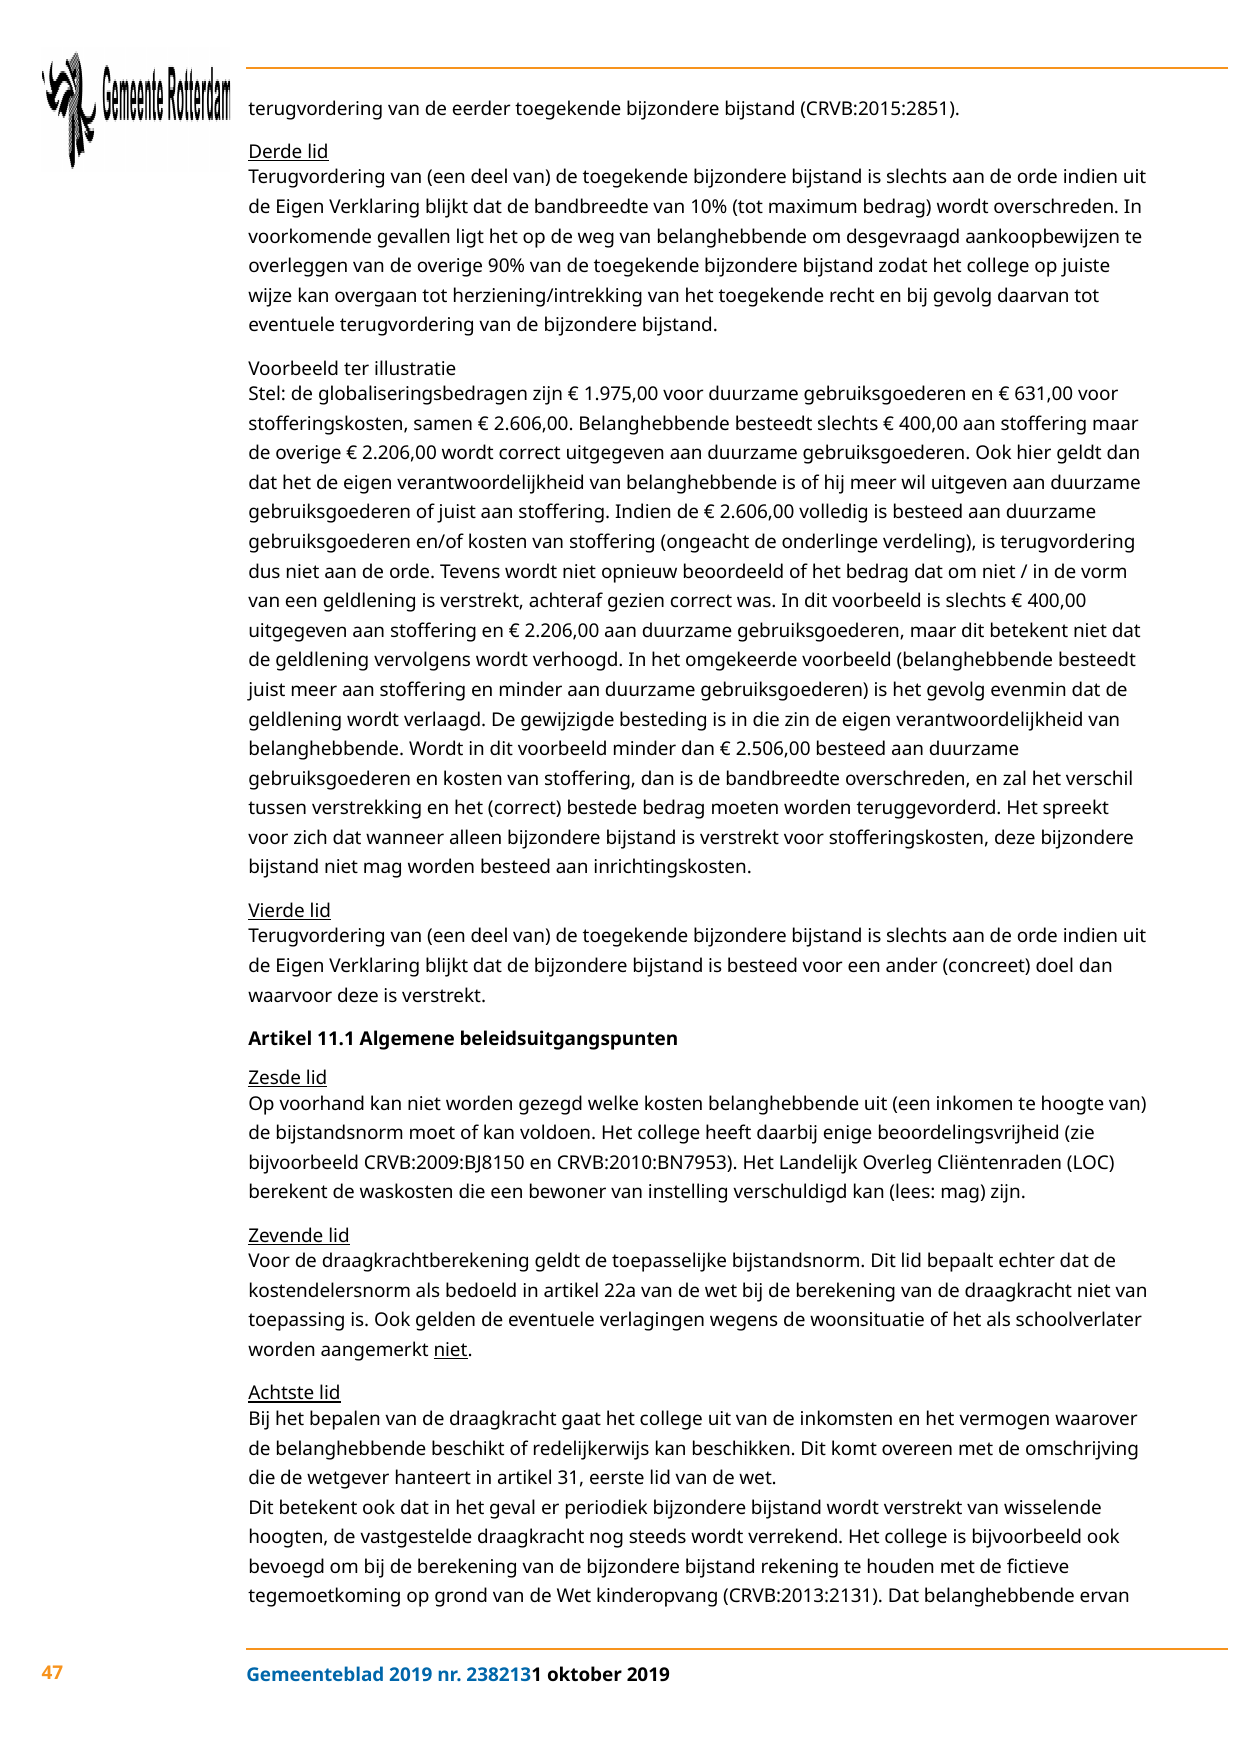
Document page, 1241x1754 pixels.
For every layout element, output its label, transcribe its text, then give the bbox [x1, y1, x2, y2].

text Artikel 11.1 Algemene beleidsuitgangspunten [248, 1025, 1152, 1051]
text Zesde lid [248, 1064, 1152, 1090]
text Voorbeeld ter illustratie [248, 355, 1152, 380]
text Terugvordering van (een deel van) de toegekende bijzondere bijstand is slechts aan de orde indien uit de Eigen Verklaring blijkt dat de bijzondere bijstand is besteed voor een ander (concreet) doel dan waarvoor deze is verstrekt. [248, 923, 1152, 1007]
text Bij het bepalen van de draagkracht gaat het college uit van de inkomsten en het vermogen waarover de belanghebbende beschikt of redelijkerwijs kan beschikken. Dit komt overeen met de omschrijving die de wetgever hanteert in artikel 31, eerste lid van de wet. [248, 1405, 1152, 1490]
text Zevende lid [248, 1222, 1152, 1247]
text Dit betekent ook dat in het geval er periodiek bijzondere bijstand wordt verstrekt van wisselende hoogten, de vastgestelde draagkracht nog steeds wordt verrekend. Het college is bijvoorbeeld ook bevoegd om bij de berekening van de bijzondere bijstand rekening te houden met de fictieve tegemoetkoming op grond van de Wet kinderopvang (CRVB:2013:2131). Dat belanghebbende ervan [248, 1494, 1152, 1608]
text terugvordering van de eerder toegekende bijzondere bijstand (CRVB:2015:2851). [248, 95, 1152, 121]
text Voor de draagkrachtberekening geldt de toepasselijke bijstandsnorm. Dit lid bepaalt echter dat de kostendelersnorm als bedoeld in artikel 22a van de wet bij de berekening van de draagkracht niet van toepassing is. Ook gelden de eventuele verlagingen wegens de woonsituatie of het als schoolverlater worden aangemerkt niet. [248, 1247, 1152, 1362]
text Op voorhand kan niet worden gezegd welke kosten belanghebbende uit (een inkomen te hoogte van) de bijstandsnorm moet of kan voldoen. Het college heeft daarbij enige beoordelingsvrijheid (zie bijvoorbeeld CRVB:2009:BJ8150 en CRVB:2010:BN7953). Het Landelijk Overleg Cliëntenraden (LOC) berekent de waskosten die een bewoner van instelling verschuldigd kan (lees: mag) zijn. [248, 1090, 1152, 1204]
text Achtste lid [248, 1379, 1152, 1405]
picture [41, 47, 231, 172]
text Derde lid [248, 138, 1152, 164]
text Vierde lid [248, 897, 1152, 923]
text Stel: de globaliseringsbedragen zijn € 1.975,00 voor duurzame gebruiksgoederen en € 631,00 voor stofferingskosten, samen € 2.606,00. Belanghebbende besteedt slechts € 400,00 aan stoffering maar de overige € 2.206,00 wordt correct uitgegeven aan duurzame gebruiksgoederen. Ook hier geldt dan dat het de eigen verantwoordelijkheid van belanghebbende is of hij meer wil uitgeven aan duurzame gebruiksgoederen of juist aan stoffering. Indien de € 2.606,00 volledig is besteed aan duurzame gebruiksgoederen en/of kosten van stoffering (ongeacht de onderlinge verdeling), is terugvordering dus niet aan de orde. Tevens wordt niet opnieuw beoordeeld of het bedrag dat om niet / in de vorm van een geldlening is verstrekt, achteraf gezien correct was. In dit voorbeeld is slechts € 400,00 uitgegeven aan stoffering en € 2.206,00 aan duurzame gebruiksgoederen, maar dit betekent niet dat de geldlening vervolgens wordt verhoogd. In het omgekeerde voorbeeld (belanghebbende besteedt juist meer aan stoffering en minder aan duurzame gebruiksgoederen) is het gevolg evenmin dat de geldlening wordt verlaagd. De gewijzigde besteding is in die zin de eigen verantwoordelijkheid van belanghebbende. Wordt in dit voorbeeld minder dan € 2.506,00 besteed aan duurzame gebruiksgoederen en kosten van stoffering, dan is de bandbreedte overschreden, en zal het verschil tussen verstrekking en het (correct) bestede bedrag moeten worden teruggevorderd. Het spreekt voor zich dat wanneer alleen bijzondere bijstand is verstrekt voor stofferingskosten, deze bijzondere bijstand niet mag worden besteed aan inrichtingskosten. [248, 380, 1152, 879]
text Terugvordering van (een deel van) de toegekende bijzondere bijstand is slechts aan de orde indien uit de Eigen Verklaring blijkt dat de bandbreedte van 10% (tot maximum bedrag) wordt overschreden. In voorkomende gevallen ligt het op de weg van belanghebbende om desgevraagd aankoopbewijzen te overleggen van de overige 90% van de toegekende bijzondere bijstand zodat het college op juiste wijze kan overgaan tot herziening/intrekking van het toegekende recht en bij gevolg daarvan tot eventuele terugvordering van de bijzondere bijstand. [248, 164, 1152, 337]
